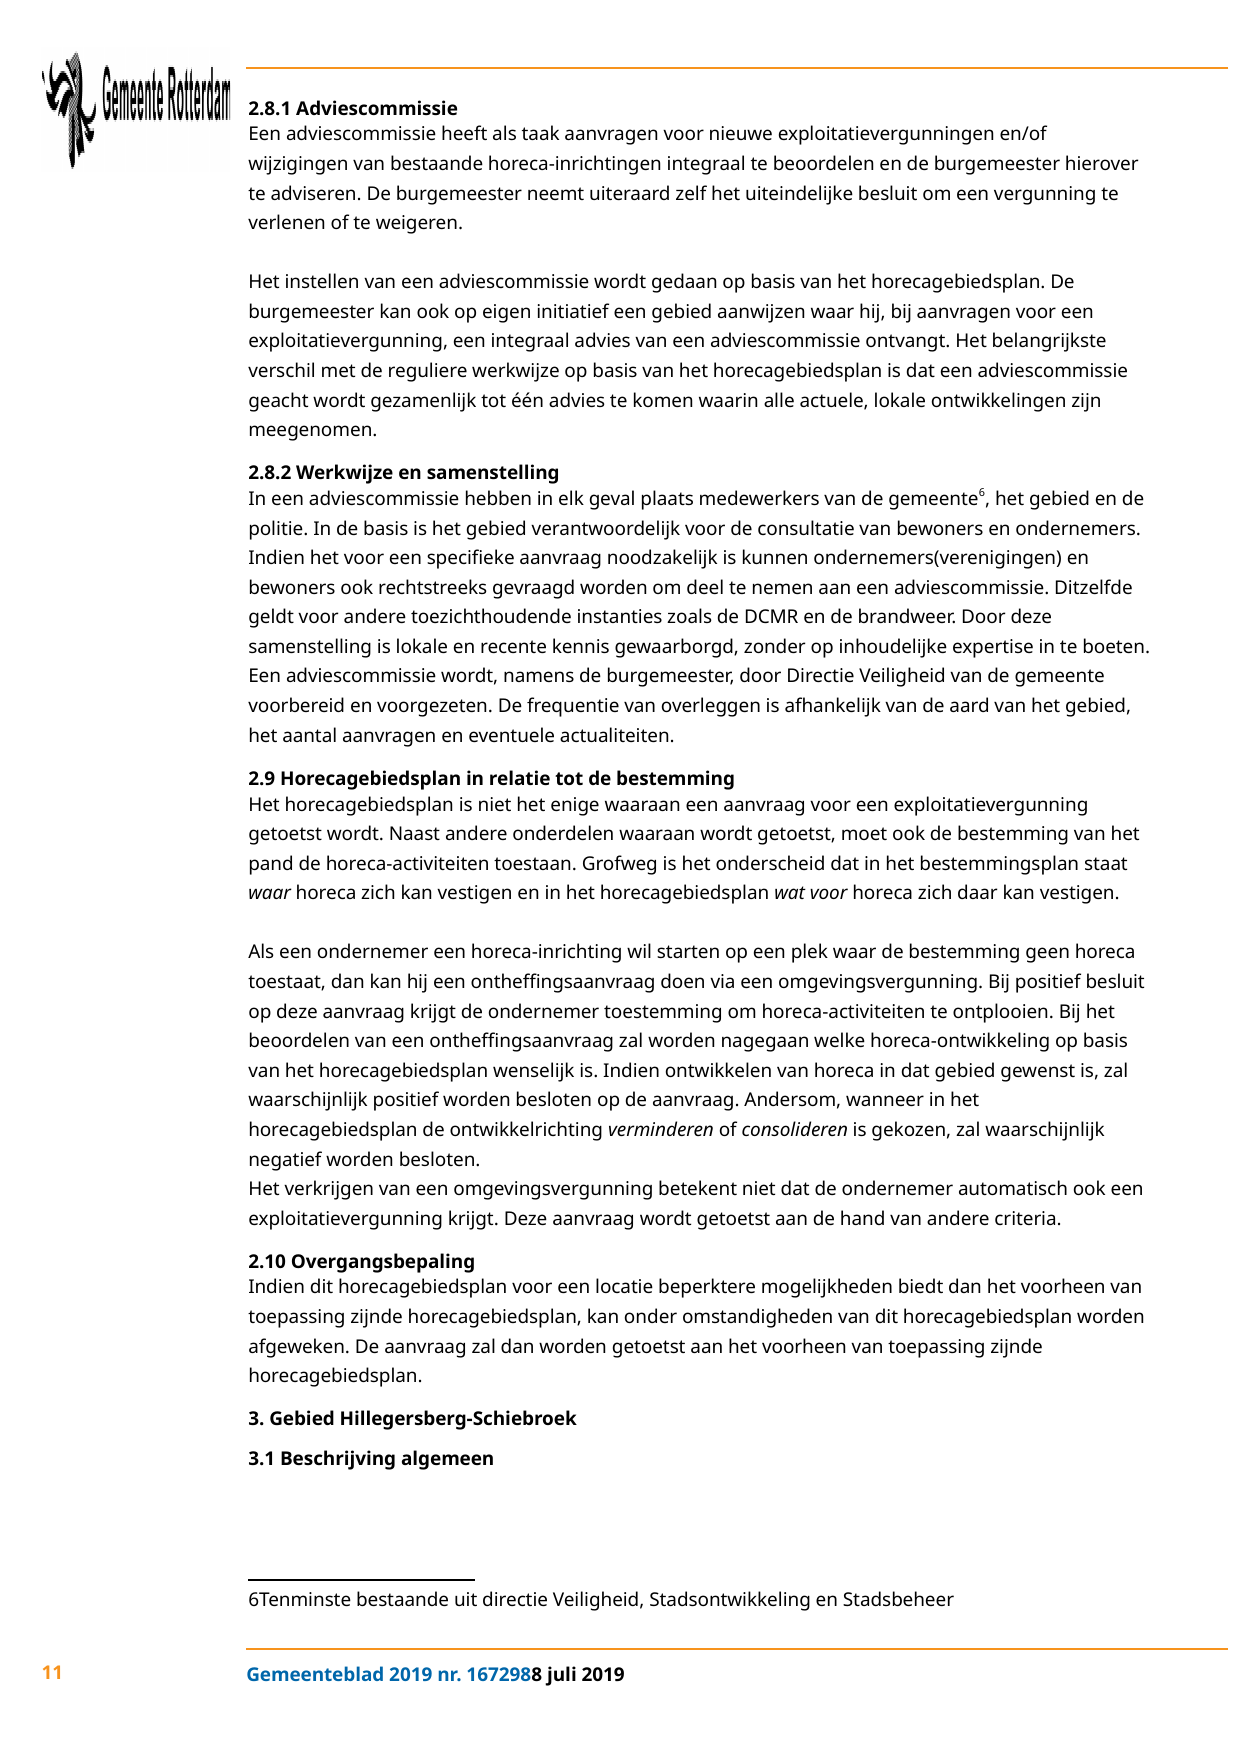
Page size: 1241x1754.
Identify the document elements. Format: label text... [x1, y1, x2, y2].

text Het horecagebiedsplan is niet het enige waaraan een aanvraag voor een exploitatievergunning getoetst wordt. Naast andere onderdelen waaraan wordt getoetst, moet ook de bestemming van het pand de horeca-activiteiten toestaan. Grofweg is het onderscheid dat in het bestemmingsplan staat waar horeca zich kan vestigen en in het horecagebiedsplan wat voor horeca zich daar kan vestigen. [248, 791, 1152, 905]
text Tenminste bestaande uit directie Veiligheid, Stadsontwikkeling en Stadsbeheer [248, 1586, 1152, 1612]
text Als een ondernemer een horeca-inrichting wil starten op een plek waar de bestemming geen horeca toestaat, dan kan hij een ontheffingsaanvraag doen via een omgevingsvergunning. Bij positief besluit op deze aanvraag krijgt de ondernemer toestemming om horeca-activiteiten te ontplooien. Bij het beoordelen van een ontheffingsaanvraag zal worden nagegaan welke horeca-ontwikkeling op basis van het horecagebiedsplan wenselijk is. Indien ontwikkelen van horeca in dat gebied gewenst is, zal waarschijnlijk positief worden besloten op de aanvraag. Andersom, wanneer in het horecagebiedsplan de ontwikkelrichting verminderen of consolideren is gekozen, zal waarschijnlijk negatief worden besloten. [248, 939, 1152, 1171]
text Een adviescommissie wordt, namens de burgemeester, door Directie Veiligheid van de gemeente voorbereid en voorgezeten. De frequentie van overleggen is afhankelijk van de aard van het gebied, het aantal aanvragen en eventuele actualiteiten. [248, 663, 1152, 748]
text Het verkrijgen van een omgevingsvergunning betekent niet dat de ondernemer automatisch ook een exploitatievergunning krijgt. Deze aanvraag wordt getoetst aan de hand van andere criteria. [248, 1175, 1152, 1231]
text Een adviescommissie heeft als taak aanvragen voor nieuwe exploitatievergunningen en/of wijzigingen van bestaande horeca-inrichtingen integraal te beoordelen en de burgemeester hierover te adviseren. De burgemeester neemt uiteraard zelf het uiteindelijke besluit om een vergunning te verlenen of te weigeren. [248, 121, 1152, 235]
picture [41, 47, 231, 172]
text In een adviescommissie hebben in elk geval plaats medewerkers van de gemeente, het gebied en de politie. In de basis is het gebied verantwoordelijk voor de consultatie van bewoners en ondernemers. Indien het voor een specifieke aanvraag noodzakelijk is kunnen ondernemers(verenigingen) en bewoners ook rechtstreeks gevraagd worden om deel te nemen aan een adviescommissie. Ditzelfde geldt voor andere toezichthoudende instanties zoals de DCMR en de brandweer. Door deze samenstelling is lokale en recente kennis gewaarborgd, zonder op inhoudelijke expertise in te boeten. [248, 485, 1152, 659]
text Het instellen van een adviescommissie wordt gedaan op basis van het horecagebiedsplan. De burgemeester kan ook op eigen initiatief een gebied aanwijzen waar hij, bij aanvragen voor een exploitatievergunning, een integraal advies van een adviescommissie ontvangt. Het belangrijkste verschil met de reguliere werkwijze op basis van het horecagebiedsplan is dat een adviescommissie geacht wordt gezamenlijk tot één advies te komen waarin alle actuele, lokale ontwikkelingen zijn meegenomen. [248, 268, 1152, 442]
text 3. Gebied Hillegersberg-Schiebroek [248, 1406, 1152, 1431]
text 2.10 Overgangsbepaling [248, 1248, 1152, 1274]
text 2.8.2 Werkwijze en samenstelling [248, 459, 1152, 485]
text 2.9 Horecagebiedsplan in relatie tot de bestemming [248, 765, 1152, 791]
text Indien dit horecagebiedsplan voor een locatie beperktere mogelijkheden biedt dan het voorheen van toepassing zijnde horecagebiedsplan, kan onder omstandigheden van dit horecagebiedsplan worden afgeweken. De aanvraag zal dan worden getoetst aan het voorheen van toepassing zijnde horecagebiedsplan. [248, 1274, 1152, 1388]
text 3.1 Beschrijving algemeen [248, 1445, 1152, 1471]
text 2.8.1 Adviescommissie [248, 95, 1152, 121]
